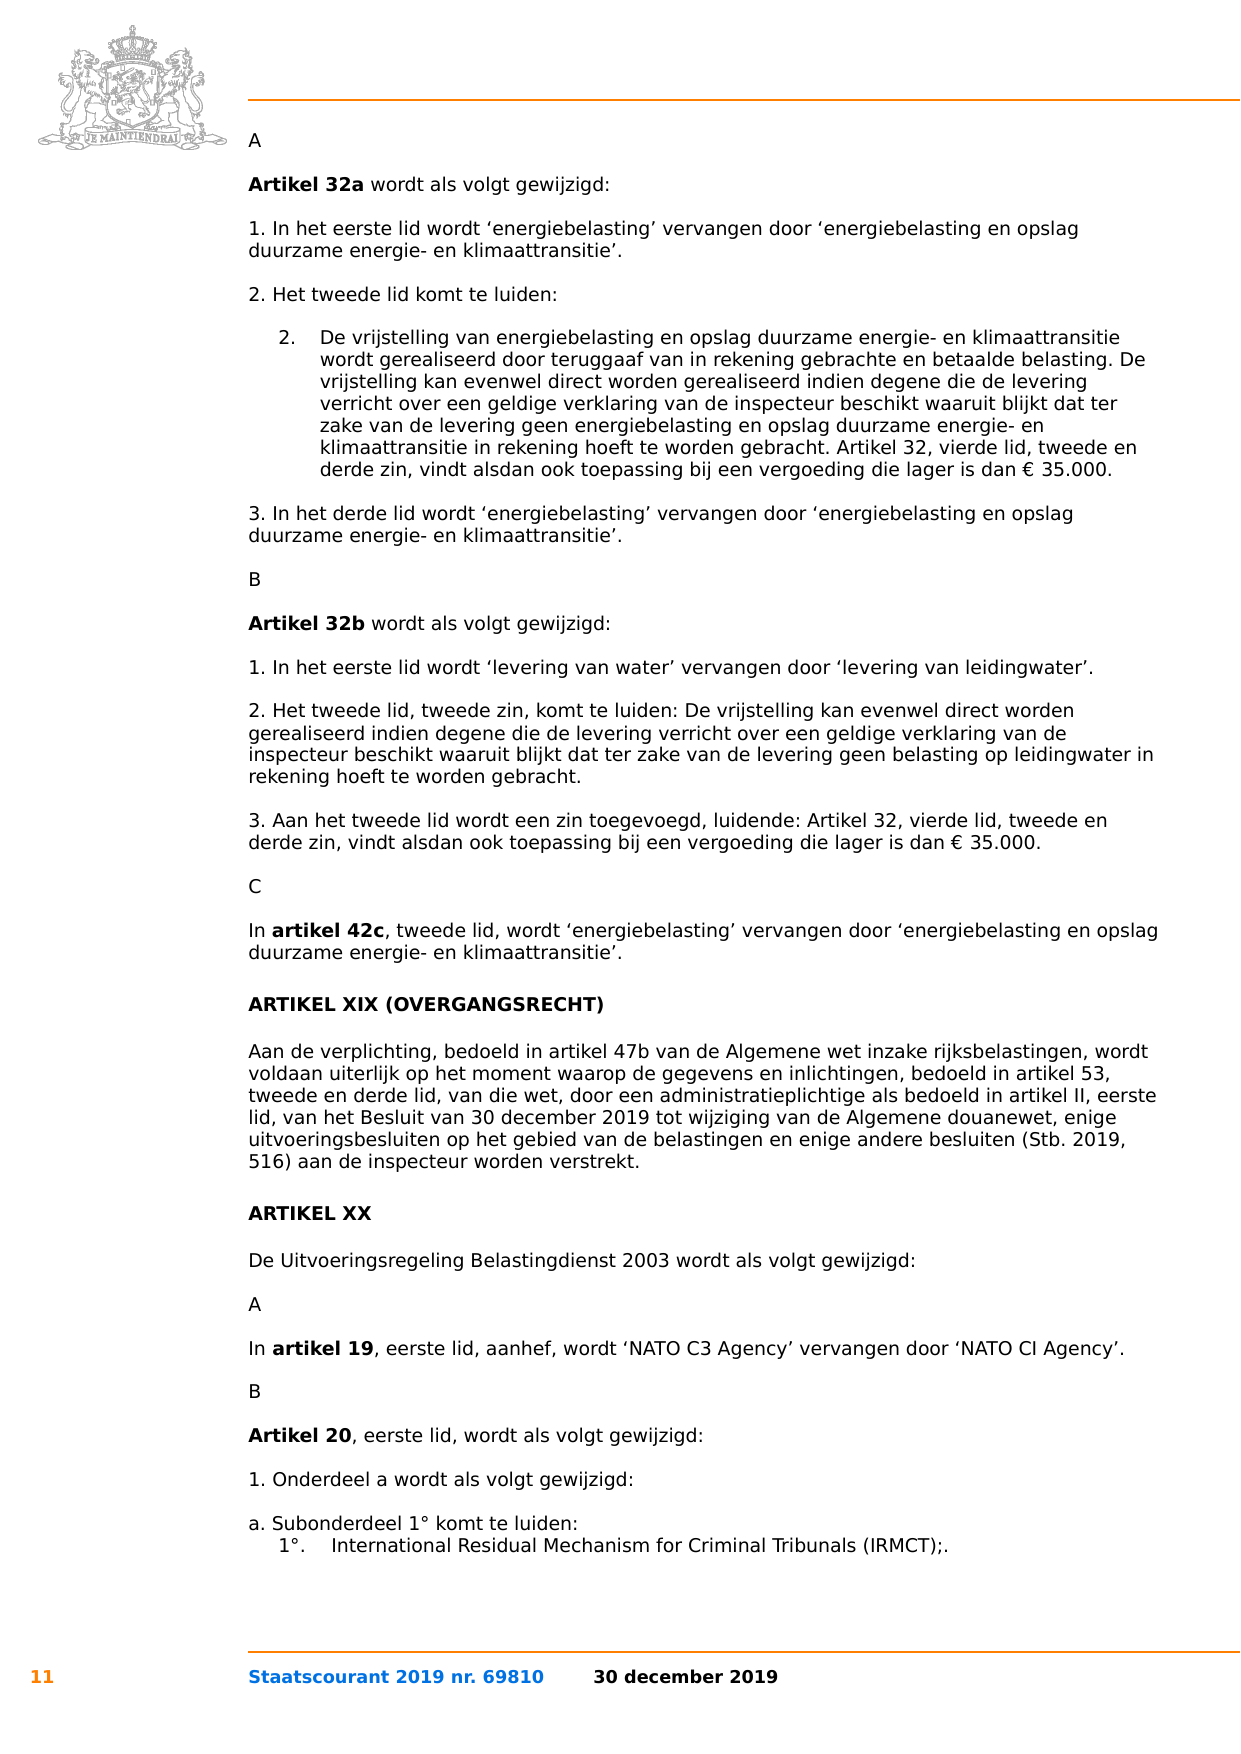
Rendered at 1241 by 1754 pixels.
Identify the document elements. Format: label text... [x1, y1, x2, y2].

text a. Subonderdeel 1° komt te luiden: [248, 1513, 1163, 1535]
text B [248, 1381, 1163, 1403]
text A [248, 1293, 1163, 1316]
subtitle ARTIKEL XX [248, 1203, 1163, 1225]
text C [248, 876, 1163, 898]
text Aan de verplichting, bedoeld in artikel 47b van de Algemene wet inzake rijksbelastingen, wordt voldaan uiterlijk op het moment waarop de gegevens en inlichtingen, bedoeld in artikel 53, tweede en derde lid, van die wet, door een administratieplichtige als bedoeld in artikel II, eerste lid, van het Besluit van 30 december 2019 tot wijziging van de Algemene douanewet, enige uitvoeringsbesluiten op het gebied van de belastingen en enige andere besluiten (Stb. 2019, 516) aan de inspecteur worden verstrekt. [248, 1041, 1163, 1173]
text 1. Onderdeel a wordt als volgt gewijzigd: [248, 1469, 1163, 1491]
text In artikel 19, eerste lid, aanhef, wordt ‘NATO C3 Agency’ vervangen door ‘NATO CI Agency’. [248, 1337, 1163, 1359]
text In artikel 42c, tweede lid, wordt ‘energiebelasting’ vervangen door ‘energiebelasting en opslag duurzame energie- en klimaattransitie’. [248, 920, 1163, 964]
text B [248, 569, 1163, 591]
text Artikel 32b wordt als volgt gewijzigd: [248, 613, 1163, 635]
text 3. In het derde lid wordt ‘energiebelasting’ vervangen door ‘energiebelasting en opslag duurzame energie- en klimaattransitie’. [248, 503, 1163, 547]
text 2. De vrijstelling van energiebelasting en opslag duurzame energie- en klimaattransitie wordt gerealiseerd door teruggaaf van in rekening gebrachte en betaalde belasting. De vrijstelling kan evenwel direct worden gerealiseerd indien degene die de levering verricht over een geldige verklaring van de inspecteur beschikt waaruit blijkt dat ter zake van de levering geen energiebelasting en opslag duurzame energie- en klimaattransitie in rekening hoeft te worden gebracht. Artikel 32, vierde lid, tweede en derde zin, vindt alsdan ook toepassing bij een vergoeding die lager is dan € 35.000. [278, 327, 1163, 481]
text A [248, 130, 1163, 152]
text 2. Het tweede lid komt te luiden: [248, 283, 1163, 305]
subtitle ARTIKEL XIX (OVERGANGSRECHT) [248, 994, 1163, 1016]
text 2. Het tweede lid, tweede zin, komt te luiden: De vrijstelling kan evenwel direct worden gerealiseerd indien degene die de levering verricht over een geldige verklaring van de inspecteur beschikt waaruit blijkt dat ter zake van de levering geen belasting op leidingwater in rekening hoeft te worden gebracht. [248, 700, 1163, 788]
text 3. Aan het tweede lid wordt een zin toegevoegd, luidende: Artikel 32, vierde lid, tweede en derde zin, vindt alsdan ook toepassing bij een vergoeding die lager is dan € 35.000. [248, 810, 1163, 854]
text 1. In het eerste lid wordt ‘energiebelasting’ vervangen door ‘energiebelasting en opslag duurzame energie- en klimaattransitie’. [248, 218, 1163, 262]
text 1°. International Residual Mechanism for Criminal Tribunals (IRMCT);. [278, 1535, 1163, 1557]
text 1. In het eerste lid wordt ‘levering van water’ vervangen door ‘levering van leidingwater’. [248, 657, 1163, 678]
text De Uitvoeringsregeling Belastingdienst 2003 wordt als volgt gewijzigd: [248, 1250, 1163, 1272]
text Artikel 20, eerste lid, wordt als volgt gewijzigd: [248, 1425, 1163, 1447]
picture [38, 25, 227, 150]
text Artikel 32a wordt als volgt gewijzigd: [248, 174, 1163, 196]
